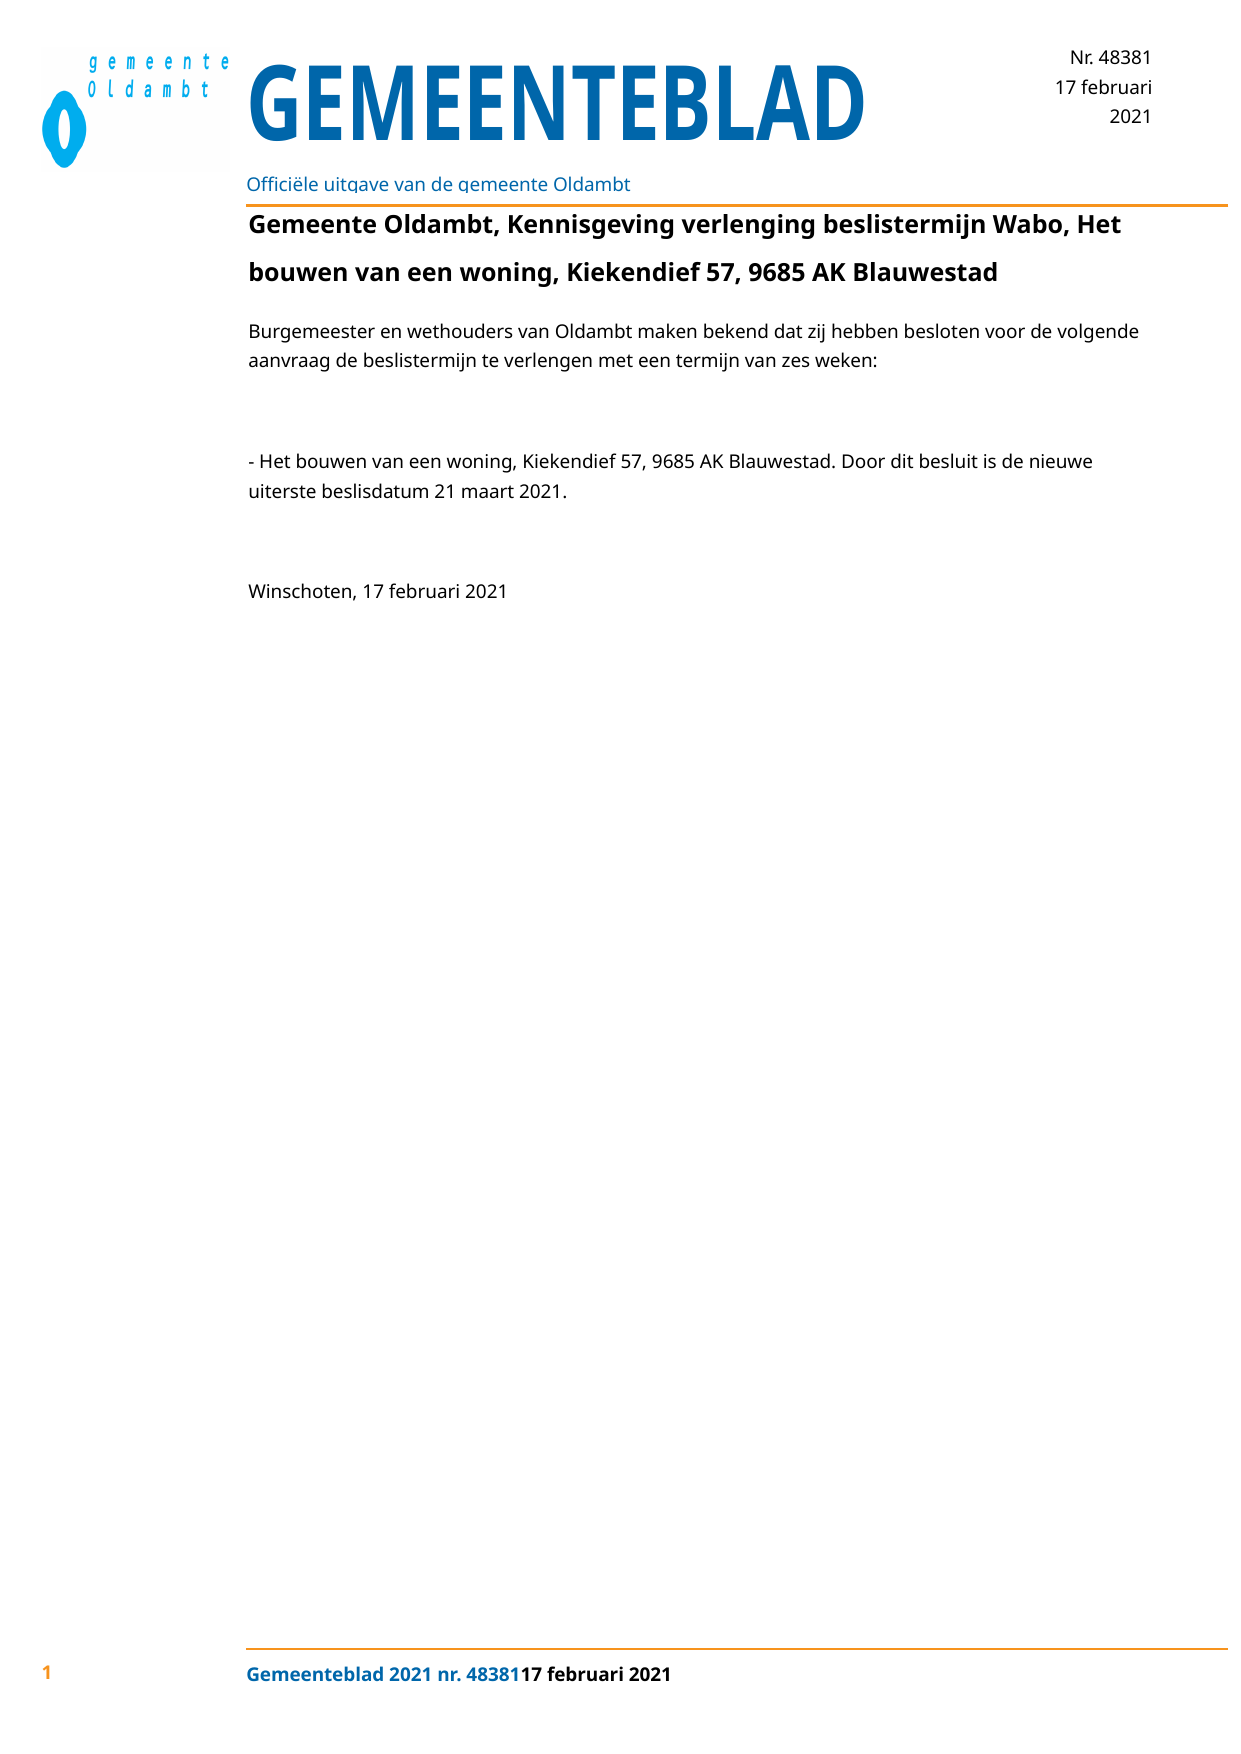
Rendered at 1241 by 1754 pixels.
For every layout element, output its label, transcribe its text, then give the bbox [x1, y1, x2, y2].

text Winschoten, 17 februari 2021 [248, 579, 1152, 604]
picture [41, 47, 231, 172]
text Burgemeester en wethouders van Oldambt maken bekend dat zij hebben besloten voor de volgende aanvraag de beslistermijn te verlengen met een termijn van zes weken: [248, 318, 1152, 373]
text Gemeente Oldambt, Kennisgeving verlenging beslistermijn Wabo, Het bouwen van een woning, Kiekendief 57, 9685 AK Blauwestad [248, 207, 1152, 288]
text - Het bouwen van een woning, Kiekendief 57, 9685 AK Blauwestad. Door dit besluit is de nieuwe uiterste beslisdatum 21 maart 2021. [248, 448, 1152, 504]
